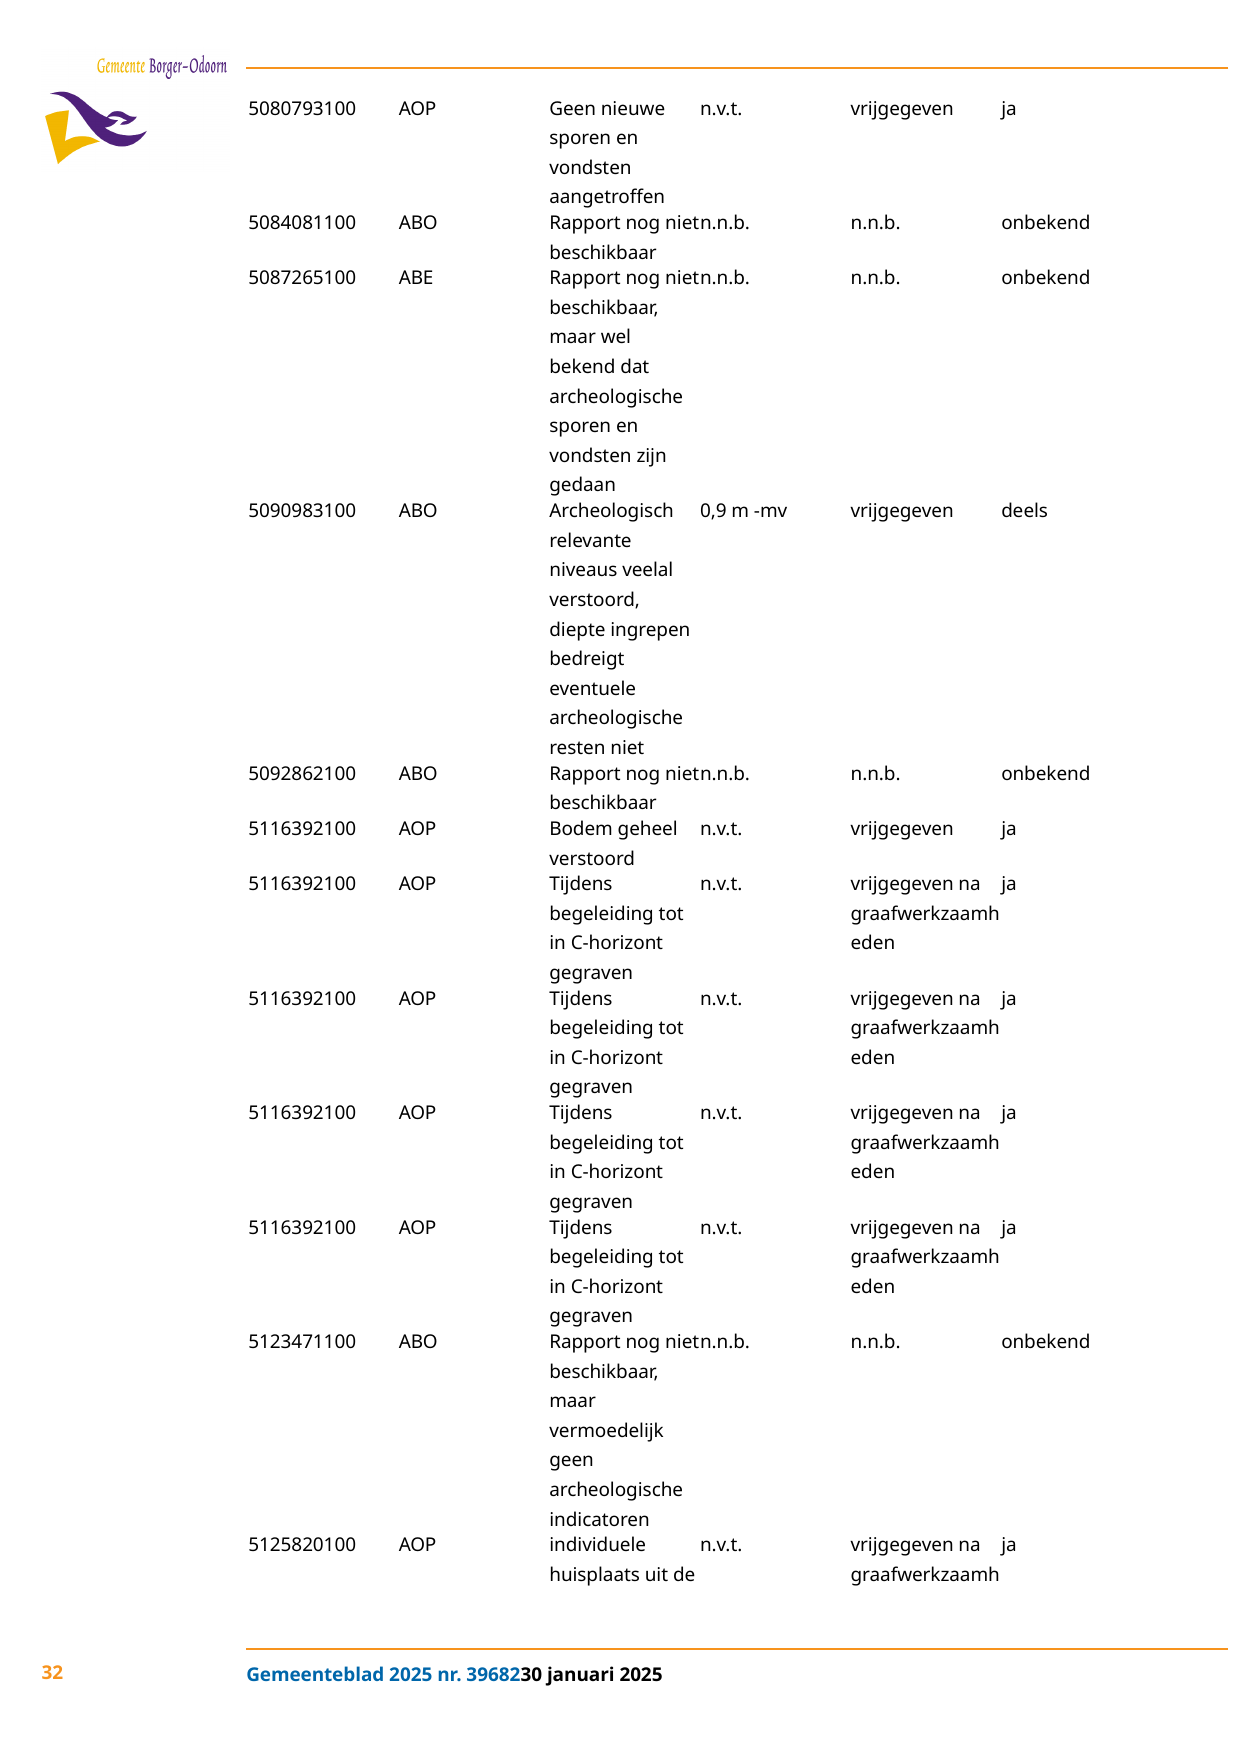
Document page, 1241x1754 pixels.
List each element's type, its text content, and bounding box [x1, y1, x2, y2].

table_cell n.n.b. [700, 209, 850, 264]
table_cell 5116392100 [248, 1099, 398, 1214]
table_cell deels [1001, 498, 1152, 760]
table_cell onbekend [1001, 265, 1152, 497]
table_cell n.n.b. [850, 265, 1001, 497]
table_cell Tijdens begeleiding tot in C-horizont gegraven [549, 1214, 700, 1328]
table_cell ja [1001, 95, 1152, 209]
table_cell 5080793100 [248, 95, 398, 209]
table_cell 5116392100 [248, 985, 398, 1099]
table_cell ja [1001, 1532, 1152, 1587]
table_cell n.n.b. [700, 1328, 850, 1532]
table_cell vrijgegeven na graafwerkzaamheden [850, 1099, 1001, 1214]
table_cell ABO [399, 760, 549, 815]
table_cell n.n.b. [700, 760, 850, 815]
table_cell n.v.t. [700, 815, 850, 870]
table_cell Geen nieuwe sporen en vondsten aangetroffen [549, 95, 700, 209]
table_cell 5116392100 [248, 815, 398, 870]
table_cell AOP [399, 985, 549, 1099]
table_cell Tijdens begeleiding tot in C-horizont gegraven [549, 870, 700, 985]
table_cell individuele huisplaats uit de [549, 1532, 700, 1587]
table_cell onbekend [1001, 209, 1152, 264]
table_cell vrijgegeven [850, 498, 1001, 760]
table_cell vrijgegeven na graafwerkzaamheden [850, 870, 1001, 985]
picture [41, 47, 231, 172]
table_cell 0,9 m -mv [700, 498, 850, 760]
table_cell AOP [399, 95, 549, 209]
table_cell Tijdens begeleiding tot in C-horizont gegraven [549, 1099, 700, 1214]
table_cell AOP [399, 1099, 549, 1214]
table_cell n.n.b. [850, 760, 1001, 815]
table_cell ABO [399, 498, 549, 760]
table_cell n.v.t. [700, 95, 850, 209]
table_cell n.v.t. [700, 870, 850, 985]
table_cell AOP [399, 870, 549, 985]
table_cell n.v.t. [700, 985, 850, 1099]
table_cell n.v.t. [700, 1214, 850, 1328]
table_cell Rapport nog niet beschikbaar [549, 760, 700, 815]
table_cell vrijgegeven na graafwerkzaamheden [850, 985, 1001, 1099]
table_cell 5116392100 [248, 1214, 398, 1328]
table_cell ja [1001, 1214, 1152, 1328]
table_cell 5125820100 [248, 1532, 398, 1587]
table_cell ja [1001, 870, 1152, 985]
table_cell AOP [399, 1532, 549, 1587]
table_cell Archeologisch relevante niveaus veelal verstoord, diepte ingrepen bedreigt eventuele archeologische resten niet [549, 498, 700, 760]
table_cell vrijgegeven na graafwerkzaamheden [850, 1214, 1001, 1328]
table_cell Tijdens begeleiding tot in C-horizont gegraven [549, 985, 700, 1099]
table_cell Rapport nog niet beschikbaar, maar wel bekend dat archeologische sporen en vondsten zijn gedaan [549, 265, 700, 497]
table_cell ABO [399, 209, 549, 264]
table_cell ABE [399, 265, 549, 497]
table_cell vrijgegeven na graafwerkzaamh [850, 1532, 1001, 1587]
table_cell Bodem geheel verstoord [549, 815, 700, 870]
table_cell n.n.b. [850, 1328, 1001, 1532]
table_cell n.n.b. [850, 209, 1001, 264]
table_cell 5092862100 [248, 760, 398, 815]
table_cell ABO [399, 1328, 549, 1532]
table_cell ja [1001, 985, 1152, 1099]
table_cell ja [1001, 1099, 1152, 1214]
table_cell n.n.b. [700, 265, 850, 497]
table_cell ja [1001, 815, 1152, 870]
table_cell onbekend [1001, 1328, 1152, 1532]
table_cell vrijgegeven [850, 815, 1001, 870]
table_cell vrijgegeven [850, 95, 1001, 209]
table_cell AOP [399, 1214, 549, 1328]
table_cell AOP [399, 815, 549, 870]
table_cell 5084081100 [248, 209, 398, 264]
table_cell n.v.t. [700, 1099, 850, 1214]
table_cell n.v.t. [700, 1532, 850, 1587]
table_cell 5123471100 [248, 1328, 398, 1532]
table_cell onbekend [1001, 760, 1152, 815]
table_cell 5090983100 [248, 498, 398, 760]
table_cell Rapport nog niet beschikbaar, maar vermoedelijk geen archeologische indicatoren [549, 1328, 700, 1532]
table_cell 5087265100 [248, 265, 398, 497]
table_cell Rapport nog niet beschikbaar [549, 209, 700, 264]
table_cell 5116392100 [248, 870, 398, 985]
